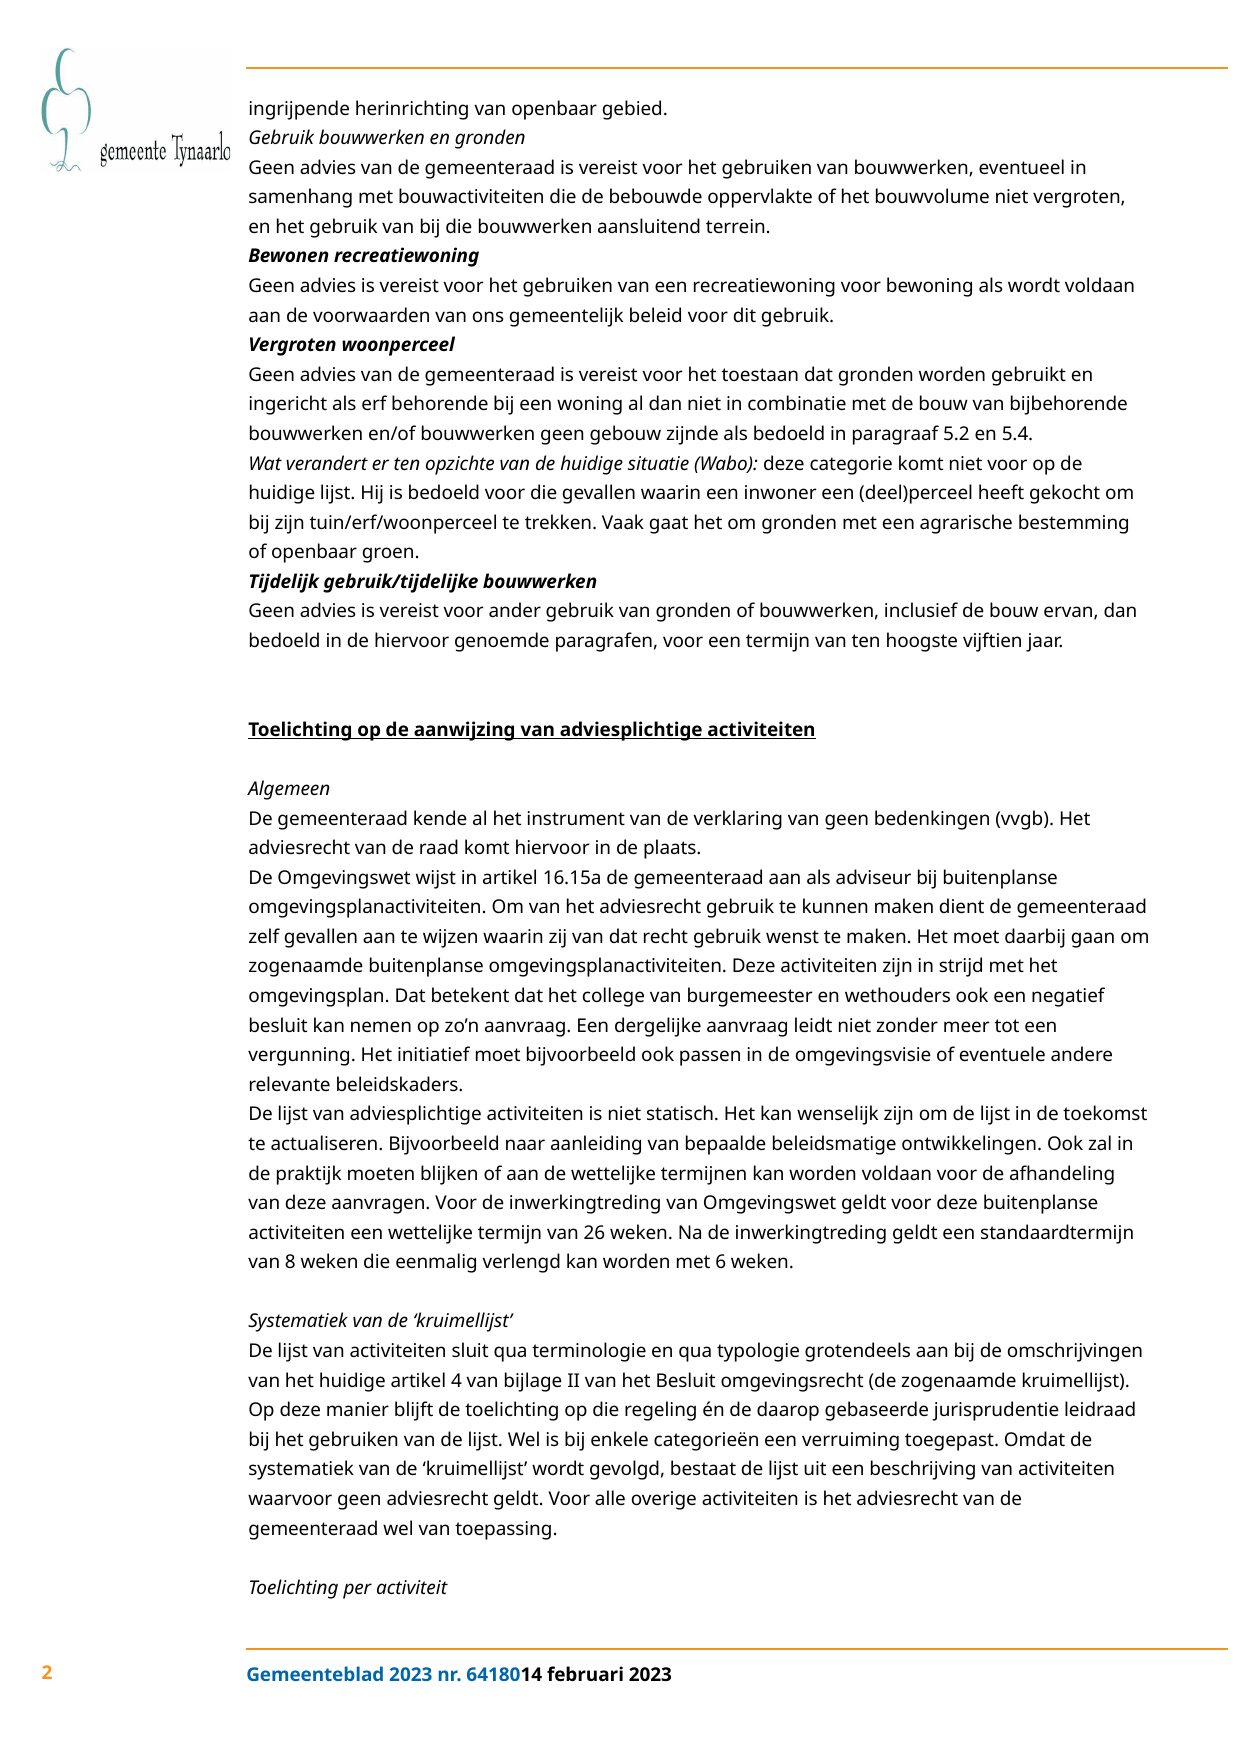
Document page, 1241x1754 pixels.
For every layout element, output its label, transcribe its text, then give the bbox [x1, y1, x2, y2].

text Tijdelijk gebruik/tijdelijke bouwwerken [248, 568, 1152, 594]
text Bewonen recreatiewoning [248, 243, 1152, 268]
text ingrijpende herinrichting van openbaar gebied. [248, 95, 1152, 121]
text Systematiek van de ‘kruimellijst’ [248, 1308, 1152, 1333]
text Gebruik bouwwerken en gronden [248, 124, 1152, 150]
text De Omgevingswet wijst in artikel 16.15a de gemeenteraad aan als adviseur bij buitenplanse omgevingsplanactiviteiten. Om van het adviesrecht gebruik te kunnen maken dient de gemeenteraad zelf gevallen aan te wijzen waarin zij van dat recht gebruik wenst te maken. Het moet daarbij gaan om zogenaamde buitenplanse omgevingsplanactiviteiten. Deze activiteiten zijn in strijd met het omgevingsplan. Dat betekent dat het college van burgemeester en wethouders ook een negatief besluit kan nemen op zo’n aanvraag. Een dergelijke aanvraag leidt niet zonder meer tot een vergunning. Het initiatief moet bijvoorbeeld ook passen in de omgevingsvisie of eventuele andere relevante beleidskaders. [248, 864, 1152, 1097]
text Geen advies is vereist voor het gebruiken van een recreatiewoning voor bewoning als wordt voldaan aan de voorwaarden van ons gemeentelijk beleid voor dit gebruik. [248, 272, 1152, 328]
text Toelichting per activiteit [248, 1574, 1152, 1600]
text Toelichting op de aanwijzing van adviesplichtige activiteiten [248, 716, 1152, 742]
picture [41, 47, 231, 172]
text Wat verandert er ten opzichte van de huidige situatie (Wabo): deze categorie komt niet voor op de huidige lijst. Hij is bedoeld voor die gevallen waarin een inwoner een (deel)perceel heeft gekocht om bij zijn tuin/erf/woonperceel te trekken. Vaak gaat het om gronden met een agrarische bestemming of openbaar groen. [248, 450, 1152, 564]
text De lijst van adviesplichtige activiteiten is niet statisch. Het kan wenselijk zijn om de lijst in de toekomst te actualiseren. Bijvoorbeeld naar aanleiding van bepaalde beleidsmatige ontwikkelingen. Ook zal in de praktijk moeten blijken of aan de wettelijke termijnen kan worden voldaan voor de afhandeling van deze aanvragen. Voor de inwerkingtreding van Omgevingswet geldt voor deze buitenplanse activiteiten een wettelijke termijn van 26 weken. Na de inwerkingtreding geldt een standaardtermijn van 8 weken die eenmalig verlengd kan worden met 6 weken. [248, 1101, 1152, 1274]
text Vergroten woonperceel [248, 331, 1152, 357]
text Geen advies van de gemeenteraad is vereist voor het toestaan dat gronden worden gebruikt en ingericht als erf behorende bij een woning al dan niet in combinatie met de bouw van bijbehorende bouwwerken en/of bouwwerken geen gebouw zijnde als bedoeld in paragraaf 5.2 en 5.4. [248, 361, 1152, 446]
text Geen advies van de gemeenteraad is vereist voor het gebruiken van bouwwerken, eventueel in samenhang met bouwactiviteiten die de bebouwde oppervlakte of het bouwvolume niet vergroten, en het gebruik van bij die bouwwerken aansluitend terrein. [248, 154, 1152, 239]
text De gemeenteraad kende al het instrument van de verklaring van geen bedenkingen (vvgb). Het adviesrecht van de raad komt hiervoor in de plaats. [248, 805, 1152, 860]
text Algemeen [248, 775, 1152, 801]
text De lijst van activiteiten sluit qua terminologie en qua typologie grotendeels aan bij de omschrijvingen van het huidige artikel 4 van bijlage II van het Besluit omgevingsrecht (de zogenaamde kruimellijst). Op deze manier blijft de toelichting op die regeling én de daarop gebaseerde jurisprudentie leidraad bij het gebruiken van de lijst. Wel is bij enkele categorieën een verruiming toegepast. Omdat de systematiek van de ‘kruimellijst’ wordt gevolgd, bestaat de lijst uit een beschrijving van activiteiten waarvoor geen adviesrecht geldt. Voor alle overige activiteiten is het adviesrecht van de gemeenteraad wel van toepassing. [248, 1337, 1152, 1541]
text Geen advies is vereist voor ander gebruik van gronden of bouwwerken, inclusief de bouw ervan, dan bedoeld in de hiervoor genoemde paragrafen, voor een termijn van ten hoogste vijftien jaar. [248, 598, 1152, 653]
